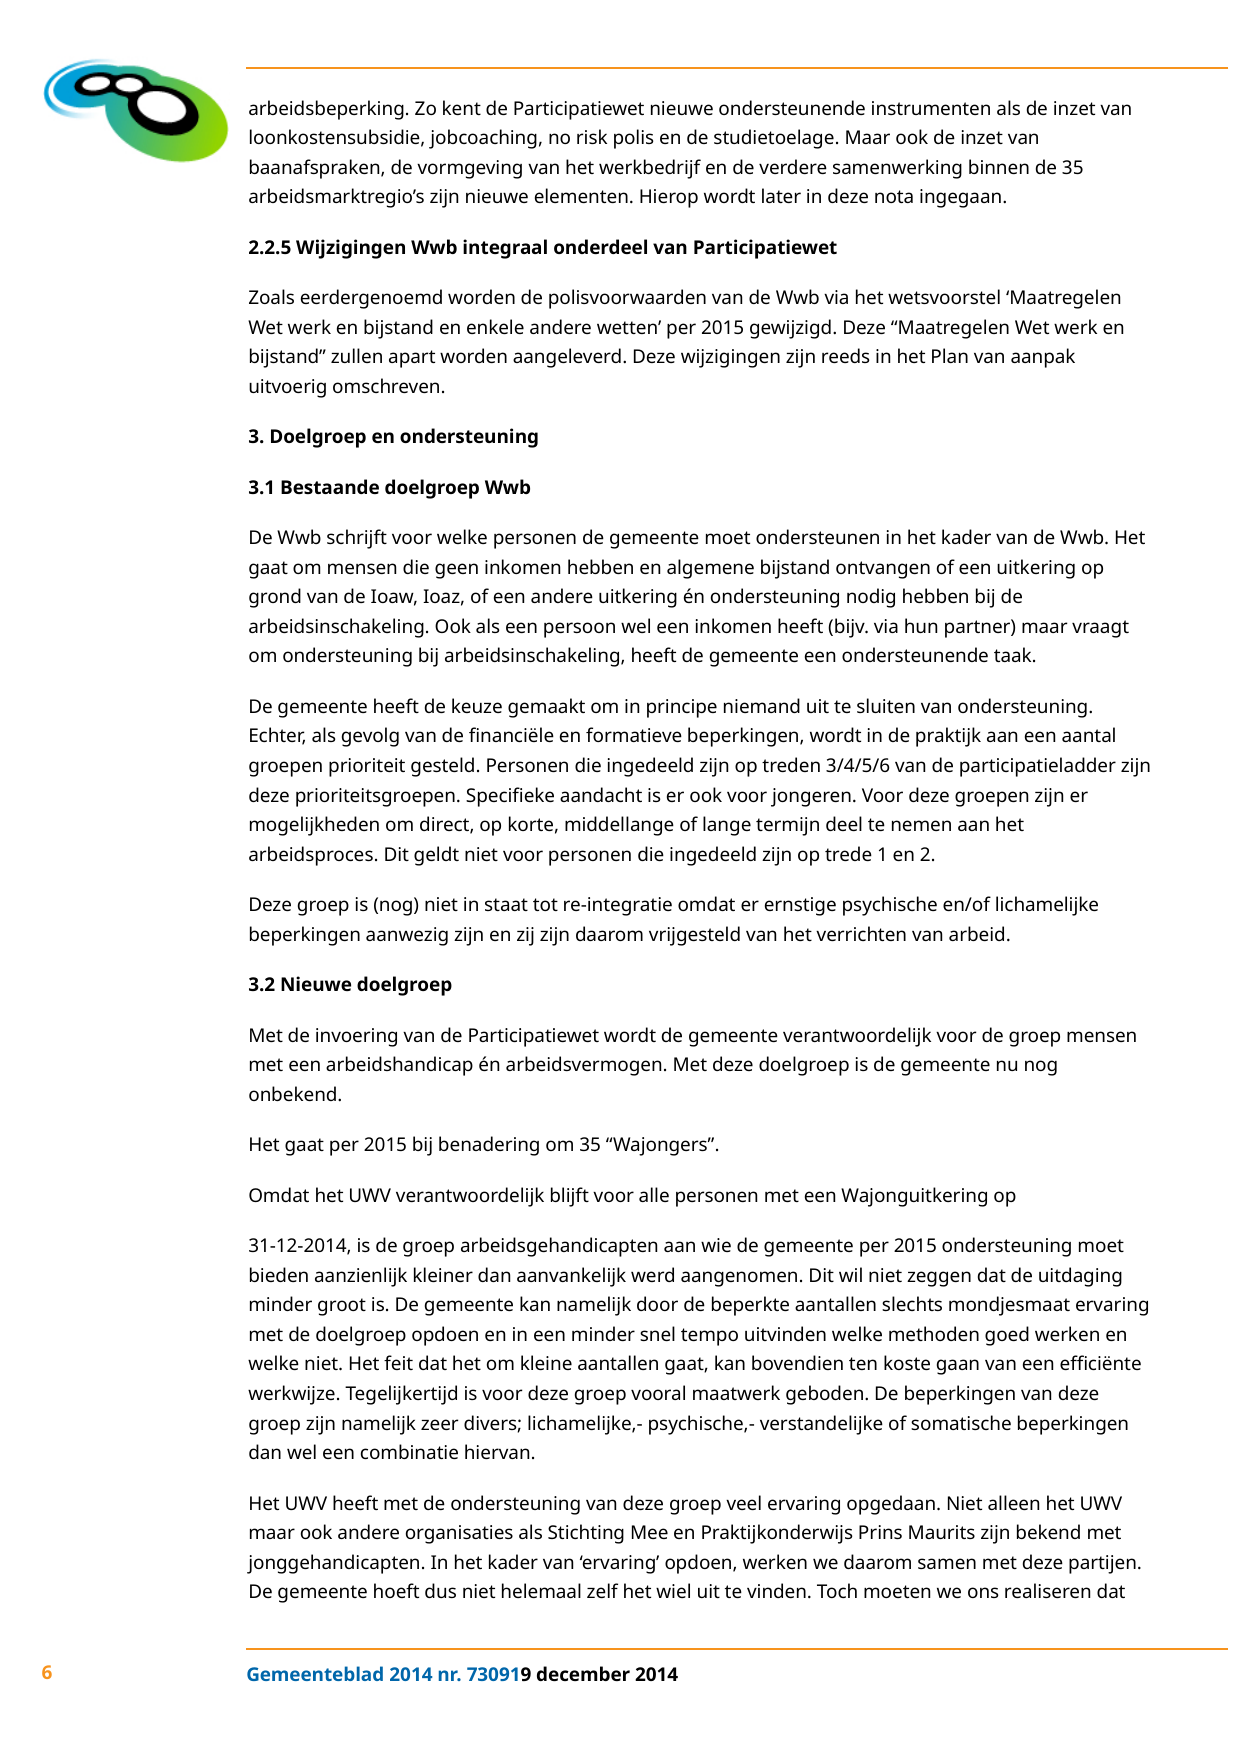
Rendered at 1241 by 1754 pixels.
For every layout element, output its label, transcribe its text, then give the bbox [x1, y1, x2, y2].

text 3.1 Bestaande doelgroep Wwb [248, 474, 1152, 500]
text 3. Doelgroep en ondersteuning [248, 423, 1152, 449]
text De gemeente heeft de keuze gemaakt om in principe niemand uit te sluiten van ondersteuning. Echter, als gevolg van de financiële en formatieve beperkingen, wordt in de praktijk aan een aantal groepen prioriteit gesteld. Personen die ingedeeld zijn op treden 3/4/5/6 van de participatieladder zijn deze prioriteitsgroepen. Specifieke aandacht is er ook voor jongeren. Voor deze groepen zijn er mogelijkheden om direct, op korte, middellange of lange termijn deel te nemen aan het arbeidsproces. Dit geldt niet voor personen die ingedeeld zijn op trede 1 en 2. [248, 693, 1152, 867]
picture [41, 47, 231, 172]
text Omdat het UWV verantwoordelijk blijft voor alle personen met een Wajonguitkering op [248, 1182, 1152, 1208]
text De Wwb schrijft voor welke personen de gemeente moet ondersteunen in het kader van de Wwb. Het gaat om mensen die geen inkomen hebben en algemene bijstand ontvangen of een uitkering op grond van de Ioaw, Ioaz, of een andere uitkering én ondersteuning nodig hebben bij de arbeidsinschakeling. Ook als een persoon wel een inkomen heeft (bijv. via hun partner) maar vraagt om ondersteuning bij arbeidsinschakeling, heeft de gemeente een ondersteunende taak. [248, 524, 1152, 668]
text 2.2.5 Wijzigingen Wwb integraal onderdeel van Participatiewet [248, 234, 1152, 260]
text arbeidsbeperking. Zo kent de Participatiewet nieuwe ondersteunende instrumenten als de inzet van loonkostensubsidie, jobcoaching, no risk polis en de studietoelage. Maar ook de inzet van baanafspraken, de vormgeving van het werkbedrijf en de verdere samenwerking binnen de 35 arbeidsmarktregio’s zijn nieuwe elementen. Hierop wordt later in deze nota ingegaan. [248, 95, 1152, 209]
text Deze groep is (nog) niet in staat tot re-integratie omdat er ernstige psychische en/of lichamelijke beperkingen aanwezig zijn en zij zijn daarom vrijgesteld van het verrichten van arbeid. [248, 891, 1152, 947]
text Met de invoering van de Participatiewet wordt de gemeente verantwoordelijk voor de groep mensen met een arbeidshandicap én arbeidsvermogen. Met deze doelgroep is de gemeente nu nog onbekend. [248, 1022, 1152, 1107]
text Zoals eerdergenoemd worden de polisvoorwaarden van de Wwb via het wetsvoorstel ‘Maatregelen Wet werk en bijstand en enkele andere wetten’ per 2015 gewijzigd. Deze “Maatregelen Wet werk en bijstand” zullen apart worden aangeleverd. Deze wijzigingen zijn reeds in het Plan van aanpak uitvoerig omschreven. [248, 284, 1152, 399]
text Het gaat per 2015 bij benadering om 35 “Wajongers”. [248, 1131, 1152, 1157]
text 3.2 Nieuwe doelgroep [248, 971, 1152, 997]
text 31-12-2014, is de groep arbeidsgehandicapten aan wie de gemeente per 2015 ondersteuning moet bieden aanzienlijk kleiner dan aanvankelijk werd aangenomen. Dit wil niet zeggen dat de uitdaging minder groot is. De gemeente kan namelijk door de beperkte aantallen slechts mondjesmaat ervaring met de doelgroep opdoen en in een minder snel tempo uitvinden welke methoden goed werken en welke niet. Het feit dat het om kleine aantallen gaat, kan bovendien ten koste gaan van een efficiënte werkwijze. Tegelijkertijd is voor deze groep vooral maatwerk geboden. De beperkingen van deze groep zijn namelijk zeer divers; lichamelijke,- psychische,- verstandelijke of somatische beperkingen dan wel een combinatie hiervan. [248, 1232, 1152, 1465]
text Het UWV heeft met de ondersteuning van deze groep veel ervaring opgedaan. Niet alleen het UWV maar ook andere organisaties als Stichting Mee en Praktijkonderwijs Prins Maurits zijn bekend met jonggehandicapten. In het kader van ‘ervaring’ opdoen, werken we daarom samen met deze partijen. De gemeente hoeft dus niet helemaal zelf het wiel uit te vinden. Toch moeten we ons realiseren dat [248, 1490, 1152, 1604]
